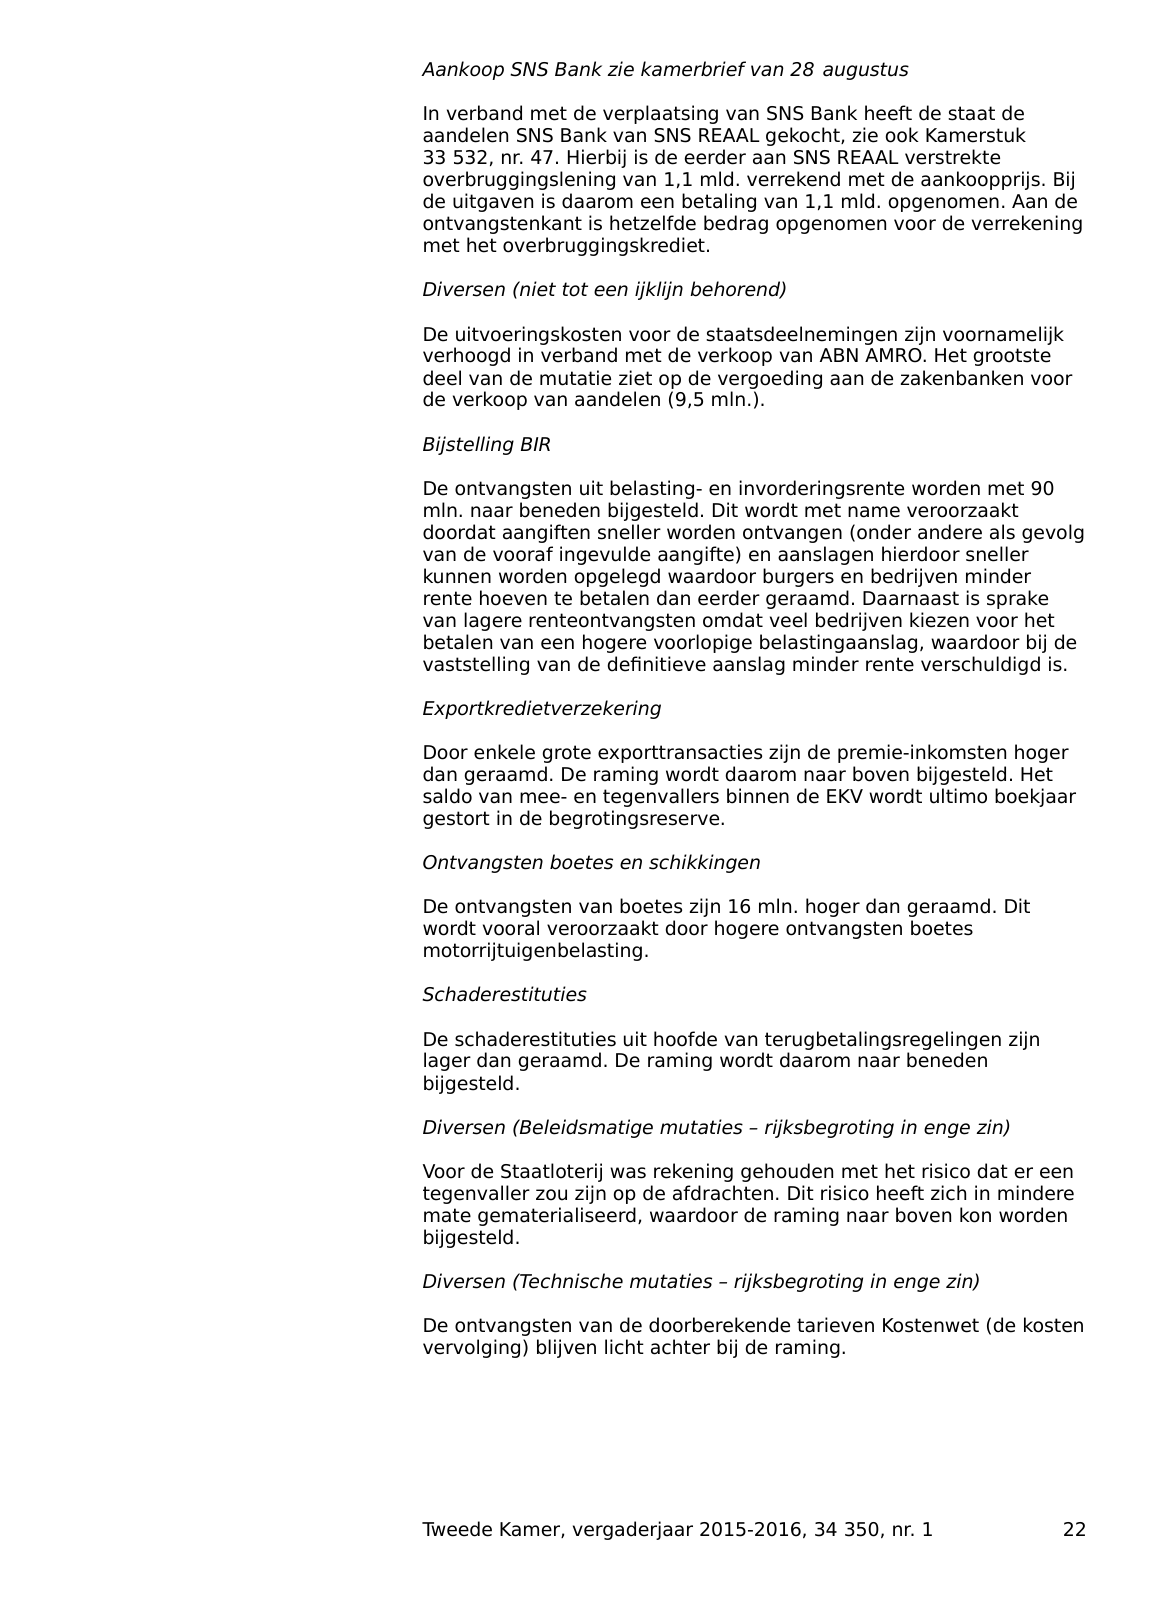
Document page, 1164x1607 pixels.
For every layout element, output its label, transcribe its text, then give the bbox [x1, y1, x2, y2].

subtitle Bijstelling BIR [422, 433, 1087, 456]
subtitle Diversen (niet tot een ijklijn behorend) [422, 279, 1087, 301]
subtitle Diversen (Technische mutaties – rijksbegroting in enge zin) [422, 1271, 1087, 1293]
text De uitvoeringskosten voor de staatsdeelnemingen zijn voornamelijk verhoogd in verband met de verkoop van ABN AMRO. Het grootste deel van de mutatie ziet op de vergoeding aan de zakenbanken voor de verkoop van aandelen (9,5 mln.). [422, 323, 1087, 411]
text Door enkele grote exporttransacties zijn de premie-inkomsten hoger dan geraamd. De raming wordt daarom naar boven bijgesteld. Het saldo van mee- en tegenvallers binnen de EKV wordt ultimo boekjaar gestort in de begrotingsreserve. [422, 742, 1087, 830]
text De ontvangsten uit belasting- en invorderingsrente worden met 90 mln. naar beneden bijgesteld. Dit wordt met name veroorzaakt doordat aangiften sneller worden ontvangen (onder andere als gevolg van de vooraf ingevulde aangifte) en aanslagen hierdoor sneller kunnen worden opgelegd waardoor burgers en bedrijven minder rente hoeven te betalen dan eerder geraamd. Daarnaast is sprake van lagere renteontvangsten omdat veel bedrijven kiezen voor het betalen van een hogere voorlopige belastingaanslag, waardoor bij de vaststelling van de definitieve aanslag minder rente verschuldigd is. [422, 478, 1087, 676]
subtitle Exportkredietverzekering [422, 698, 1087, 720]
text De schaderestituties uit hoofde van terugbetalingsregelingen zijn lager dan geraamd. De raming wordt daarom naar beneden bijgesteld. [422, 1028, 1087, 1094]
subtitle Aankoop SNS Bank zie kamerbrief van 28 augustus [422, 59, 1087, 81]
text De ontvangsten van de doorberekende tarieven Kostenwet (de kosten vervolging) blijven licht achter bij de raming. [422, 1315, 1087, 1359]
text In verband met de verplaatsing van SNS Bank heeft de staat de aandelen SNS Bank van SNS REAAL gekocht, zie ook Kamerstuk 33 532, nr. 47. Hierbij is de eerder aan SNS REAAL verstrekte overbruggingslening van 1,1 mld. verrekend met de aankoopprijs. Bij de uitgaven is daarom een betaling van 1,1 mld. opgenomen. Aan de ontvangstenkant is hetzelfde bedrag opgenomen voor de verrekening met het overbruggingskrediet. [422, 103, 1087, 257]
text De ontvangsten van boetes zijn 16 mln. hoger dan geraamd. Dit wordt vooral veroorzaakt door hogere ontvangsten boetes motorrijtuigenbelasting. [422, 896, 1087, 962]
subtitle Ontvangsten boetes en schikkingen [422, 852, 1087, 874]
text Voor de Staatloterij was rekening gehouden met het risico dat er een tegenvaller zou zijn op de afdrachten. Dit risico heeft zich in mindere mate gematerialiseerd, waardoor de raming naar boven kon worden bijgesteld. [422, 1161, 1087, 1249]
subtitle Schaderestituties [422, 984, 1087, 1006]
subtitle Diversen (Beleidsmatige mutaties – rijksbegroting in enge zin) [422, 1117, 1087, 1138]
